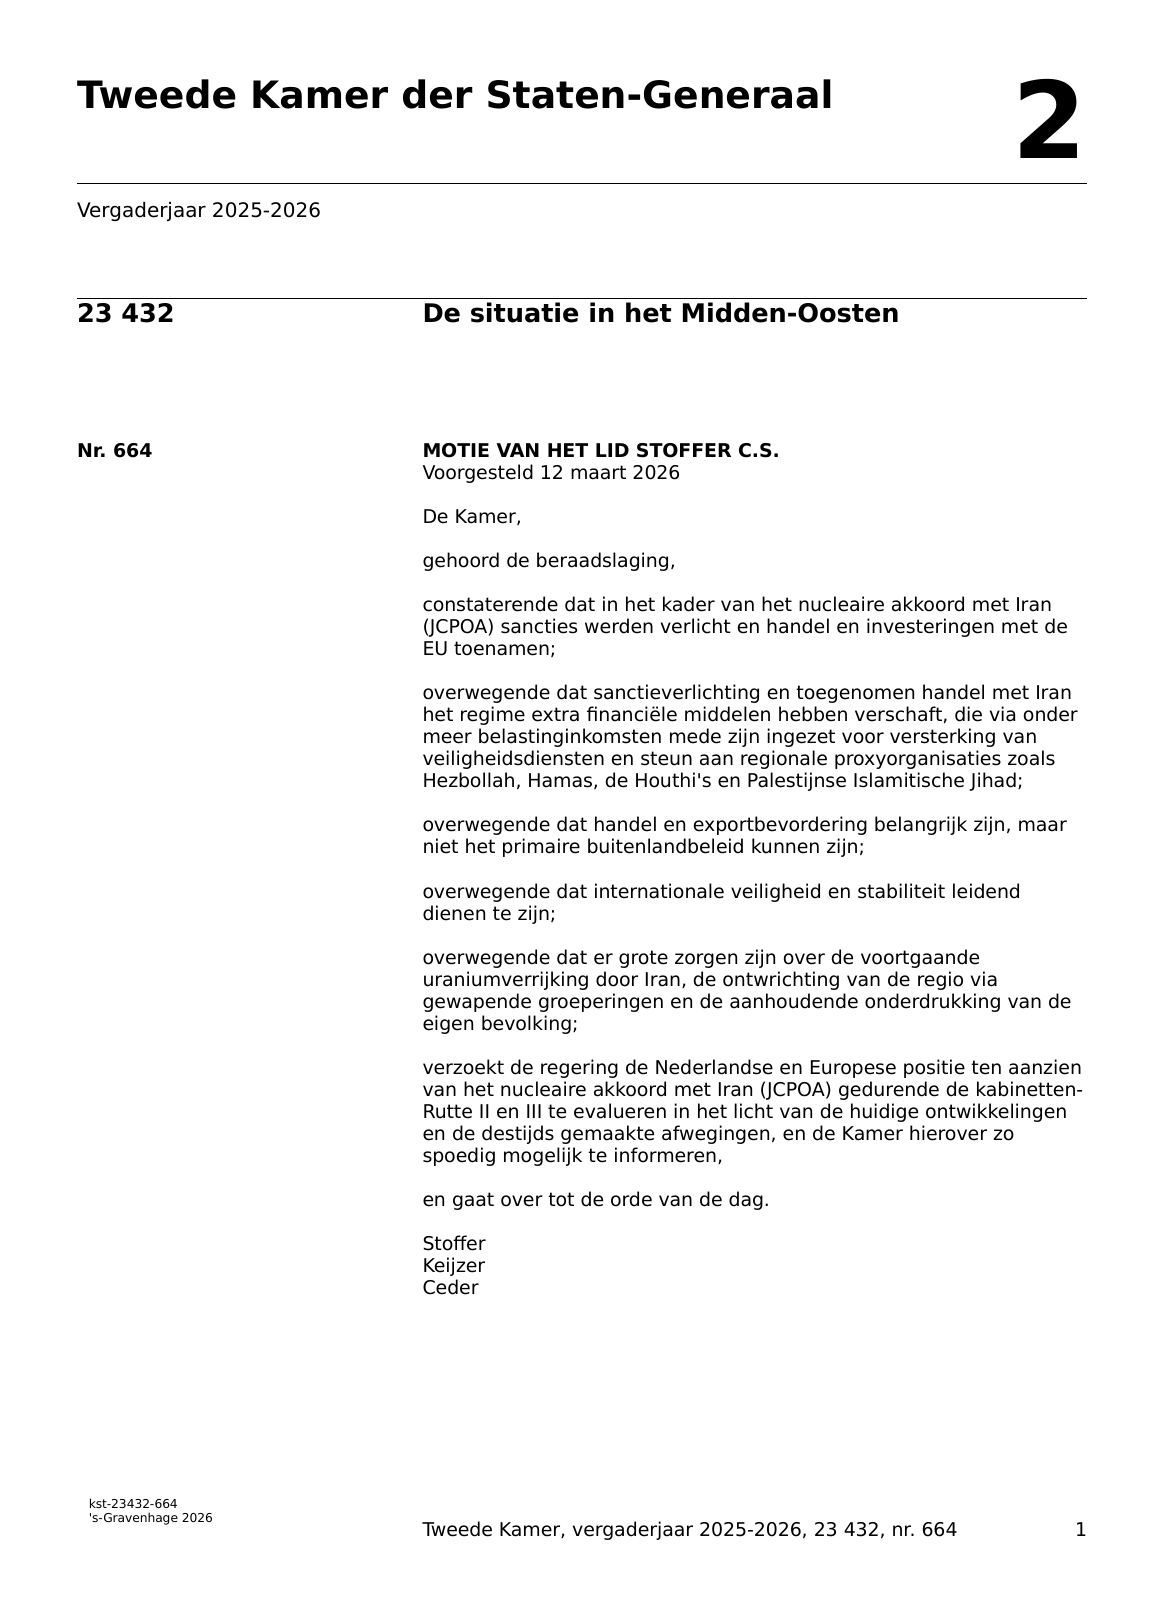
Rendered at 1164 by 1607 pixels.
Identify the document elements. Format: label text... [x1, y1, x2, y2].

text constaterende dat in het kader van het nucleaire akkoord met Iran (JCPOA) sancties werden verlicht en handel en investeringen met de EU toenamen; [422, 594, 1087, 660]
text en gaat over tot de orde van de dag. [422, 1189, 1087, 1211]
text overwegende dat sanctieverlichting en toegenomen handel met Iran het regime extra financiële middelen hebben verschaft, die via onder meer belastinginkomsten mede zijn ingezet voor versterking van veiligheidsdiensten en steun aan regionale proxyorganisaties zoals Hezbollah, Hamas, de Houthi's en Palestijnse Islamitische Jihad; [422, 682, 1087, 792]
text 's-Gravenhage 2026 [88, 1511, 323, 1525]
table_header 2 [886, 59, 1087, 183]
text Ceder [422, 1277, 1087, 1299]
text overwegende dat handel en exportbevordering belangrijk zijn, maar niet het primaire buitenlandbeleid kunnen zijn; [422, 814, 1087, 858]
text verzoekt de regering de Nederlandse en Europese positie ten aanzien van het nucleaire akkoord met Iran (JCPOA) gedurende de kabinetten-Rutte II en III te evalueren in het licht van de huidige ontwikkelingen en de destijds gemaakte afwegingen, en de Kamer hierover zo spoedig mogelijk te informeren, [422, 1057, 1087, 1167]
text Stoffer [422, 1233, 1087, 1255]
text kst-23432-664 [88, 1497, 323, 1511]
text overwegende dat internationale veiligheid en stabiliteit leidend dienen te zijn; [422, 881, 1087, 924]
text Keijzer [422, 1255, 1087, 1277]
subtitle Nr. 664 MOTIE VAN HET LID STOFFER C.S. [77, 440, 1087, 462]
text gehoord de beraadslaging, [422, 550, 1087, 572]
table_header Tweede Kamer der Staten-Generaal [77, 59, 886, 183]
text overwegende dat er grote zorgen zijn over de voortgaande uraniumverrijking door Iran, de ontwrichting van de regio via gewapende groeperingen en de aanhoudende onderdrukking van de eigen bevolking; [422, 947, 1087, 1034]
text Voorgesteld 12 maart 2026 [422, 462, 1087, 484]
table_cell Vergaderjaar 2025-2026 [77, 184, 1087, 298]
text De Kamer, [422, 506, 1087, 528]
subtitle 23 432 De situatie in het Midden-Oosten [77, 299, 1087, 329]
